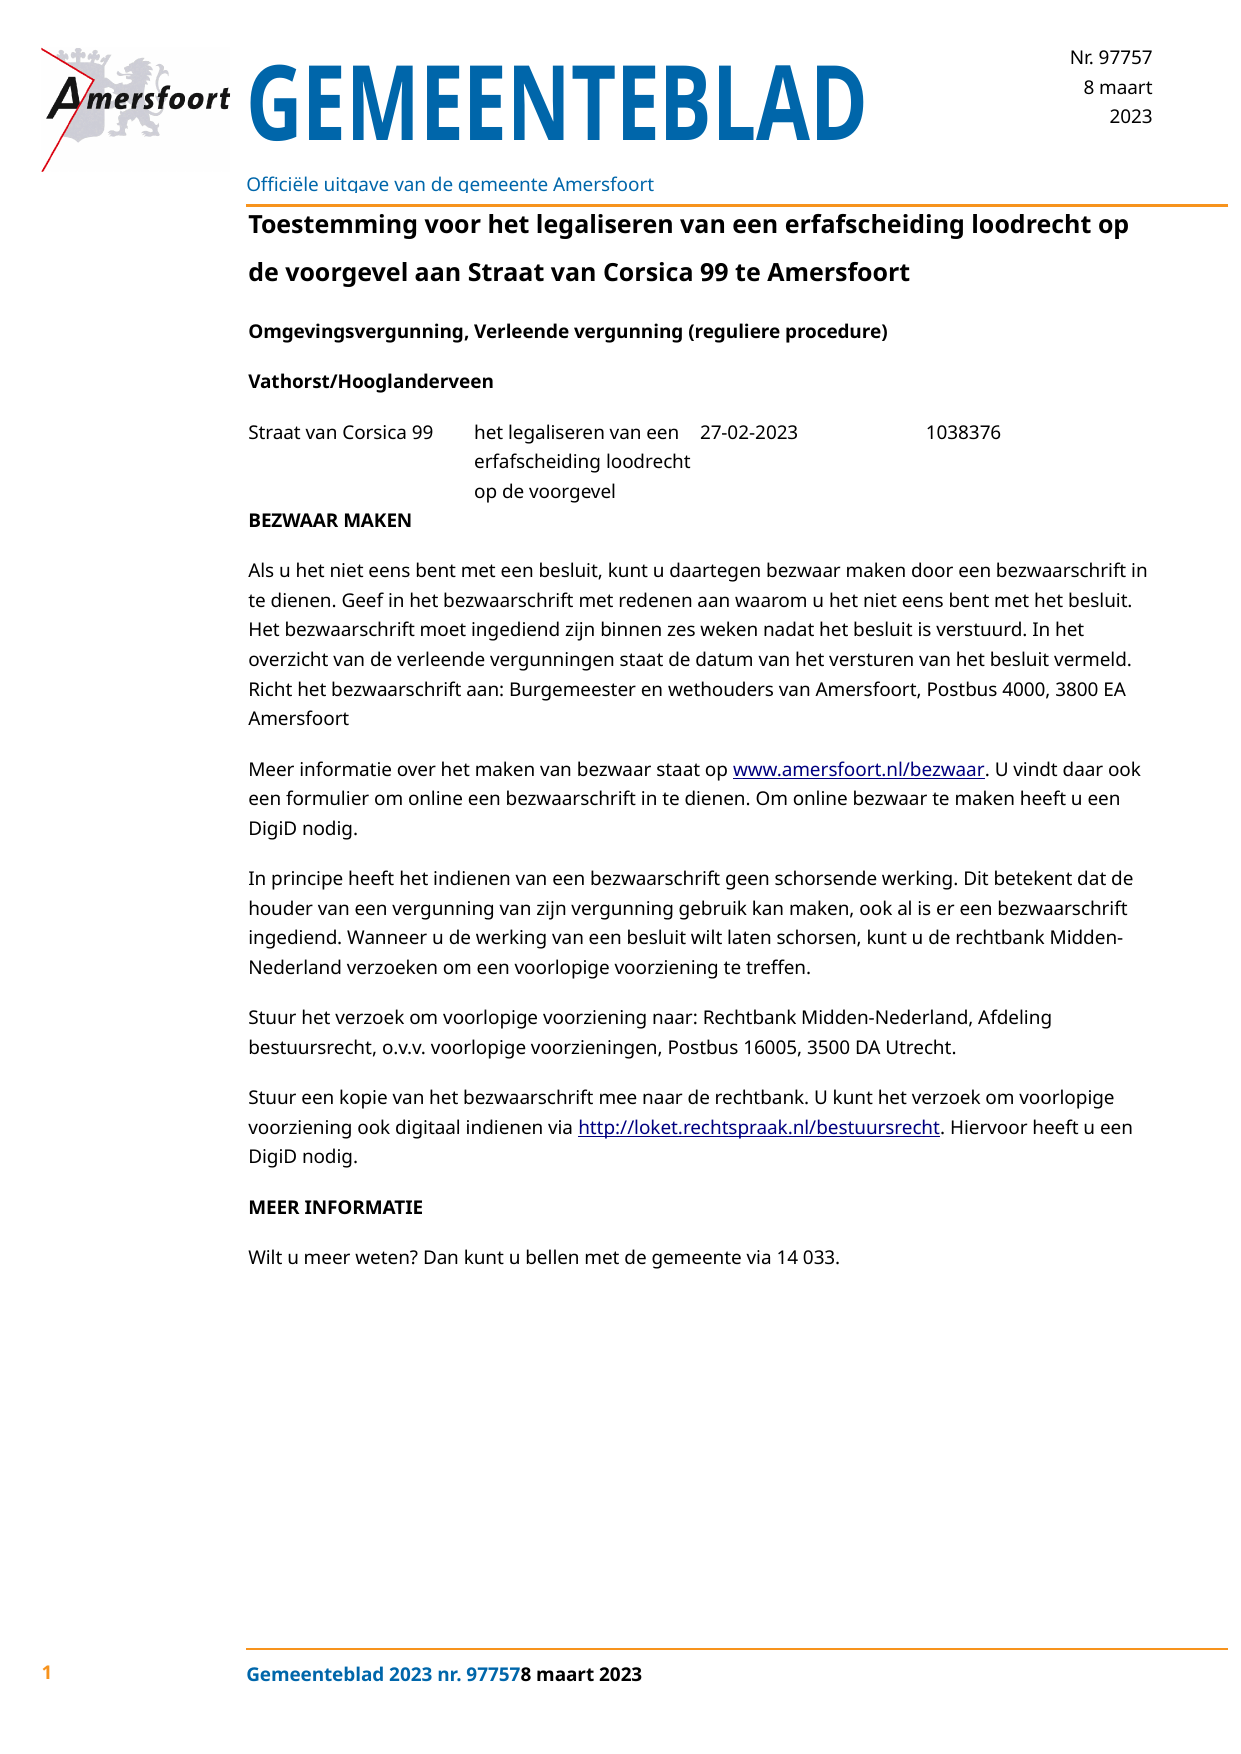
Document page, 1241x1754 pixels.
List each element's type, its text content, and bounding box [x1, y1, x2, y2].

table_header het legaliseren van een erfafscheiding loodrecht op de voorgevel [474, 419, 700, 504]
text Als u het niet eens bent met een besluit, kunt u daartegen bezwaar maken door een bezwaarschrift in te dienen. Geef in het bezwaarschrift met redenen aan waarom u het niet eens bent met het besluit. Het bezwaarschrift moet ingediend zijn binnen zes weken nadat het besluit is verstuurd. In het overzicht van de verleende vergunningen staat de datum van het versturen van het besluit vermeld. Richt het bezwaarschrift aan: Burgemeester en wethouders van Amersfoort, Postbus 4000, 3800 EA Amersfoort [248, 557, 1152, 731]
text Stuur een kopie van het bezwaarschrift mee naar de rechtbank. U kunt het verzoek om voorlopige voorziening ook digitaal indienen via http://loket.rechtspraak.nl/bestuursrecht. Hiervoor heeft u een DigiD nodig. [248, 1084, 1152, 1169]
text Toestemming voor het legaliseren van een erfafscheiding loodrecht op de voorgevel aan Straat van Corsica 99 te Amersfoort [248, 207, 1152, 288]
text In principe heeft het indienen van een bezwaarschrift geen schorsende werking. Dit betekent dat de houder van een vergunning van zijn vergunning gebruik kan maken, ook al is er een bezwaarschrift ingediend. Wanneer u de werking van een besluit wilt laten schorsen, kunt u de rechtbank Midden-Nederland verzoeken om een voorlopige voorziening te treffen. [248, 865, 1152, 980]
picture [41, 47, 231, 172]
table_header 27-02-2023 [700, 419, 926, 504]
text MEER INFORMATIE [248, 1194, 1152, 1220]
table_header Straat van Corsica 99 [248, 419, 474, 504]
text Wilt u meer weten? Dan kunt u bellen met de gemeente via 14 033. [248, 1244, 1152, 1270]
text Vathorst/Hooglanderveen [248, 368, 1152, 394]
text Omgevingsvergunning, Verleende vergunning (reguliere procedure) [248, 318, 1152, 344]
text BEZWAAR MAKEN [248, 507, 1152, 533]
text Stuur het verzoek om voorlopige voorziening naar: Rechtbank Midden-Nederland, Afdeling bestuursrecht, o.v.v. voorlopige voorzieningen, Postbus 16005, 3500 DA Utrecht. [248, 1004, 1152, 1060]
text Meer informatie over het maken van bezwaar staat op www.amersfoort.nl/bezwaar. U vindt daar ook een formulier om online een bezwaarschrift in te dienen. Om online bezwaar te maken heeft u een DigiD nodig. [248, 756, 1152, 841]
table_header 1038376 [926, 419, 1152, 504]
